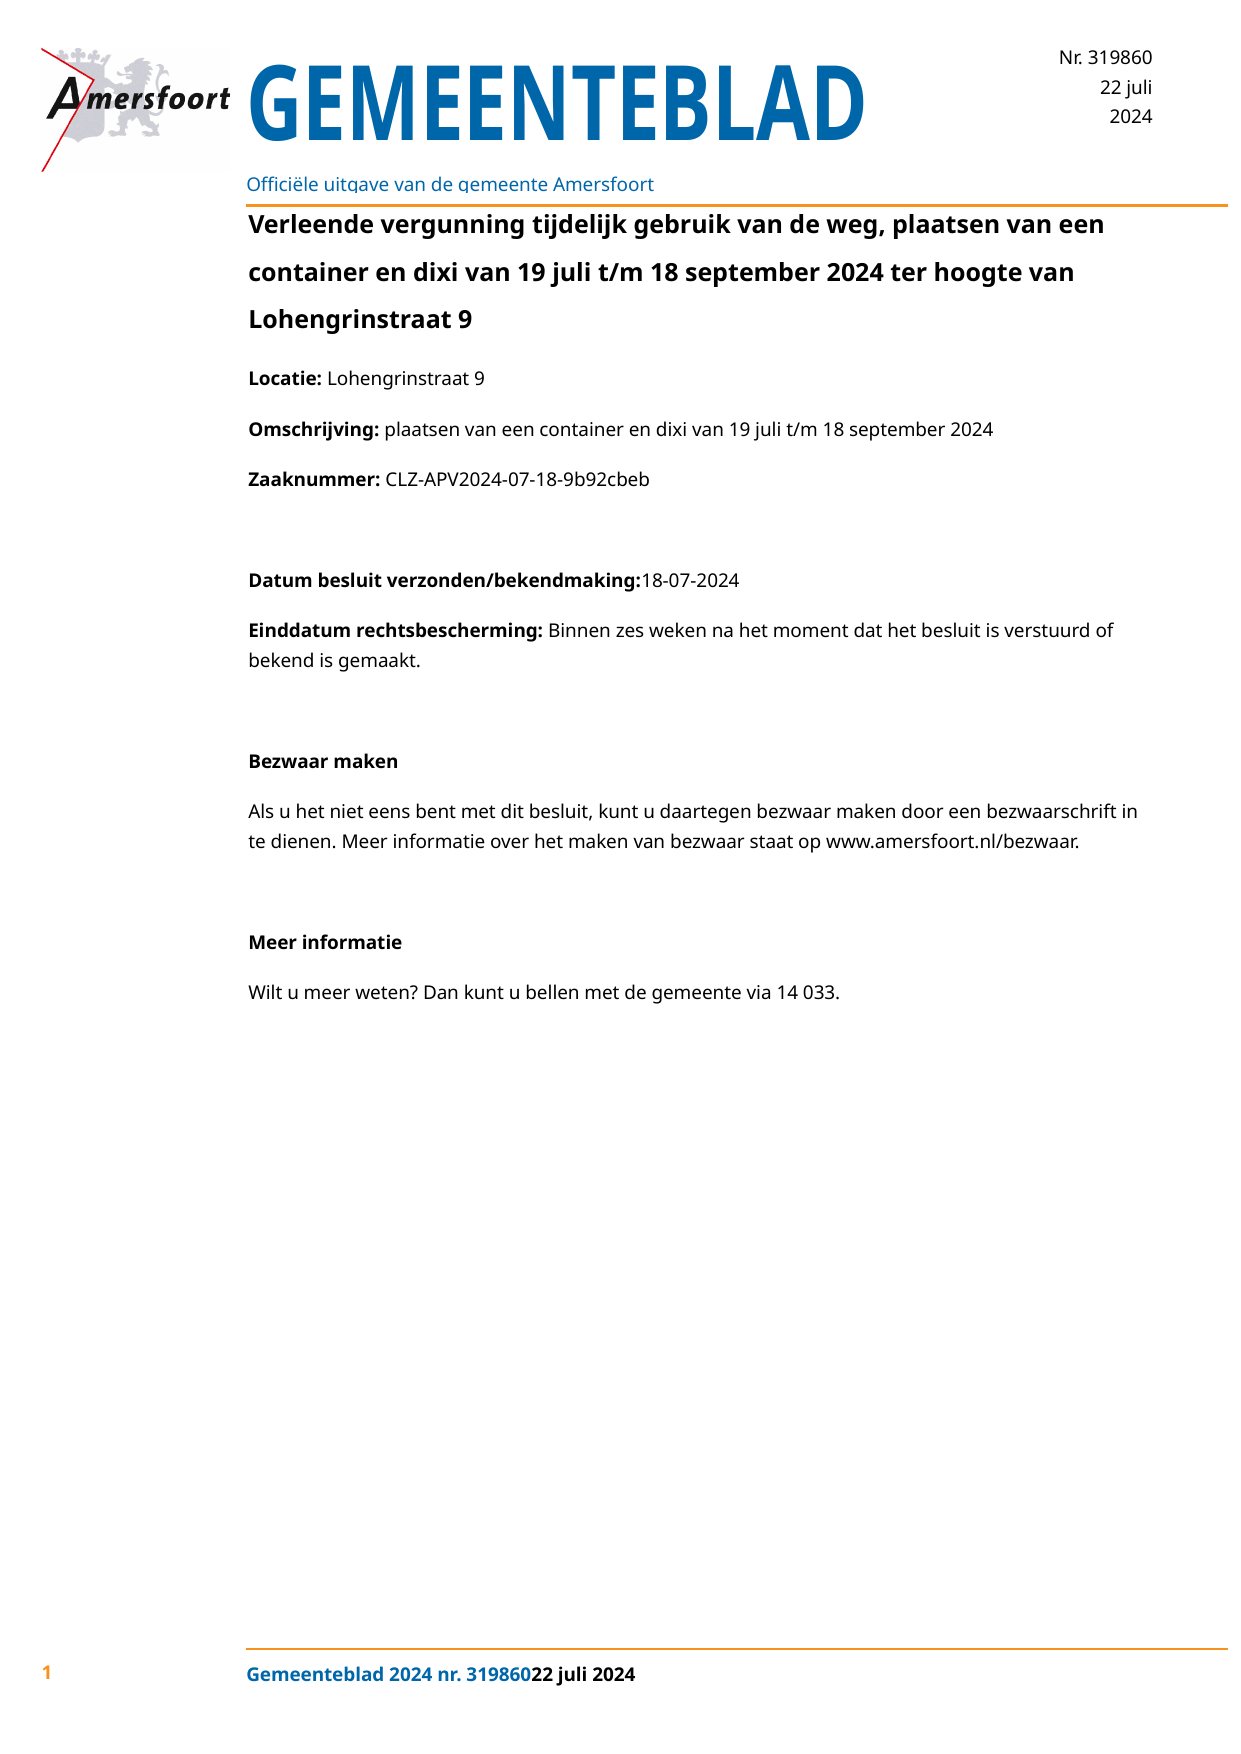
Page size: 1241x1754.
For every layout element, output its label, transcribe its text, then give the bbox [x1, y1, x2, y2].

text Verleende vergunning tijdelijk gebruik van de weg, plaatsen van een container en dixi van 19 juli t/m 18 september 2024 ter hoogte van Lohengrinstraat 9 [248, 207, 1152, 336]
text Zaaknummer: CLZ-APV2024-07-18-9b92cbeb [248, 466, 1152, 492]
text Meer informatie [248, 929, 1152, 954]
text Omschrijving: plaatsen van een container en dixi van 19 juli t/m 18 september 2024 [248, 416, 1152, 442]
text Als u het niet eens bent met dit besluit, kunt u daartegen bezwaar maken door een bezwaarschrift in te dienen. Meer informatie over het maken van bezwaar staat op www.amersfoort.nl/bezwaar. [248, 798, 1152, 854]
text Wilt u meer weten? Dan kunt u bellen met de gemeente via 14 033. [248, 979, 1152, 1005]
text Datum besluit verzonden/bekendmaking:18-07-2024 [248, 567, 1152, 593]
picture [41, 47, 231, 172]
text Bezwaar maken [248, 748, 1152, 774]
text Einddatum rechtsbescherming: Binnen zes weken na het moment dat het besluit is verstuurd of bekend is gemaakt. [248, 618, 1152, 673]
text Locatie: Lohengrinstraat 9 [248, 366, 1152, 391]
